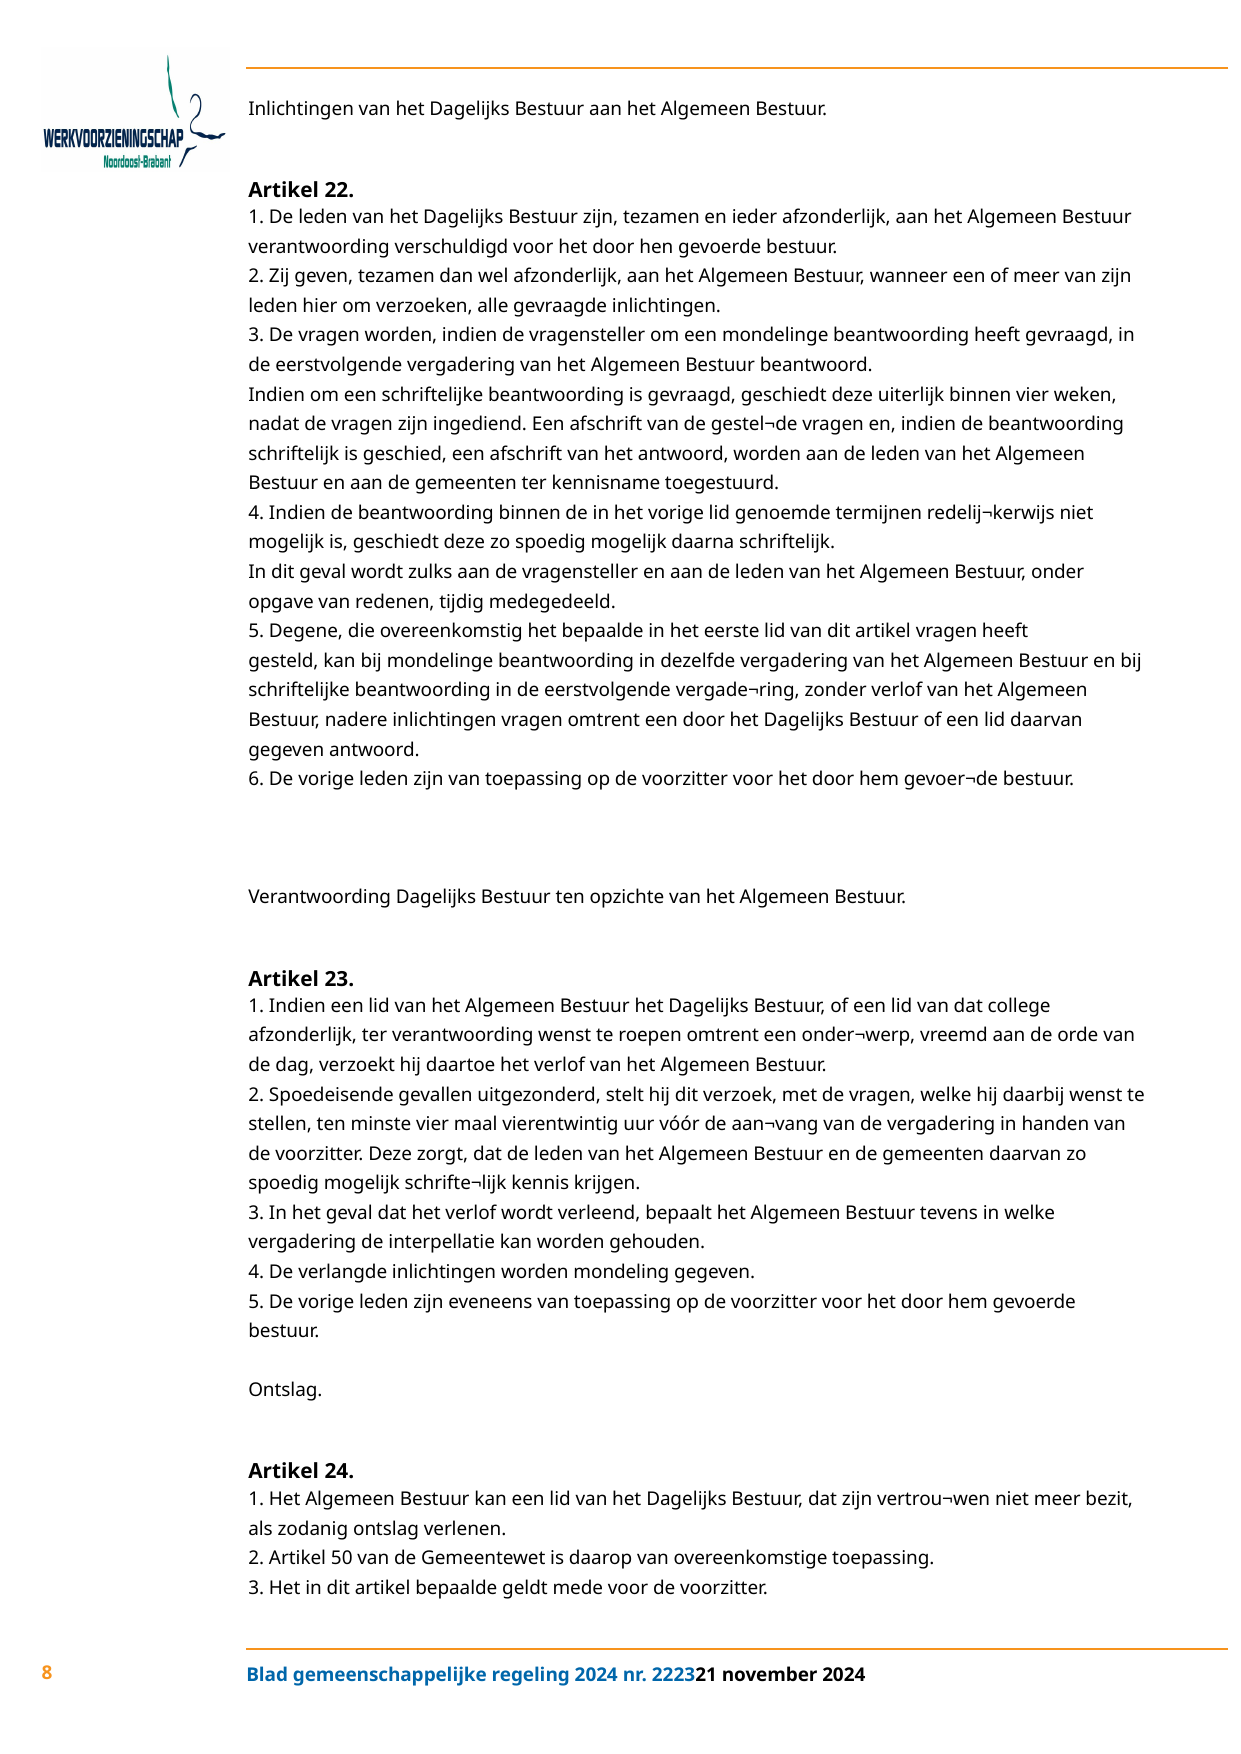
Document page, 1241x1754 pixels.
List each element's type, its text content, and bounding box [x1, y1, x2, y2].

text 5. Degene, die overeenkomstig het bepaalde in het eerste lid van dit artikel vragen heeft [248, 617, 1152, 643]
text Indien om een schriftelijke beantwoording is gevraagd, geschiedt deze uiterlijk binnen vier weken, nadat de vragen zijn ingediend. Een afschrift van de gestel¬de vragen en, indien de beantwoording schriftelijk is geschied, een afschrift van het antwoord, worden aan de leden van het Algemeen Bestuur en aan de gemeenten ter kennisname toegestuurd. [248, 381, 1152, 495]
text 2. Spoedeisende gevallen uitgezonderd, stelt hij dit verzoek, met de vragen, welke hij daarbij wenst te stellen, ten minste vier maal vierentwintig uur vóór de aan¬vang van de vergadering in handen van de voorzitter. Deze zorgt, dat de leden van het Algemeen Bestuur en de gemeenten daarvan zo spoedig mogelijk schrifte¬lijk kennis krijgen. [248, 1081, 1152, 1195]
text 4. De verlangde inlichtingen worden mondeling gegeven. [248, 1258, 1152, 1284]
text 3. In het geval dat het verlof wordt verleend, bepaalt het Algemeen Bestuur tevens in welke vergadering de interpellatie kan worden gehouden. [248, 1199, 1152, 1254]
text 5. De vorige leden zijn eveneens van toepassing op de voorzitter voor het door hem gevoerde bestuur. [248, 1288, 1152, 1343]
text 1. Indien een lid van het Algemeen Bestuur het Dagelijks Bestuur, of een lid van dat college afzonderlijk, ter verantwoording wenst te roepen omtrent een onder¬werp, vreemd aan de orde van de dag, verzoekt hij daartoe het verlof van het Algemeen Bestuur. [248, 992, 1152, 1077]
text In dit geval wordt zulks aan de vragensteller en aan de leden van het Algemeen Bestuur, onder opgave van redenen, tijdig medegedeeld. [248, 558, 1152, 613]
text 4. Indien de beantwoording binnen de in het vorige lid genoemde termijnen redelij¬kerwijs niet mogelijk is, geschiedt deze zo spoedig mogelijk daarna schriftelijk. [248, 499, 1152, 554]
text 1. De leden van het Dagelijks Bestuur zijn, tezamen en ieder afzonderlijk, aan het Algemeen Bestuur verantwoording verschuldigd voor het door hen gevoerde bestuur. [248, 203, 1152, 258]
text Artikel 24. [248, 1457, 1152, 1485]
text 2. Artikel 50 van de Gemeentewet is daarop van overeenkomstige toepassing. [248, 1544, 1152, 1570]
text Artikel 23. [248, 964, 1152, 992]
text 3. De vragen worden, indien de vragensteller om een mondelinge beantwoording heeft gevraagd, in de eerstvolgende vergadering van het Algemeen Bestuur beantwoord. [248, 322, 1152, 377]
picture [41, 47, 231, 172]
text gesteld, kan bij mondelinge beantwoording in dezelfde vergadering van het Algemeen Bestuur en bij schriftelijke beantwoording in de eerstvolgende vergade¬ring, zonder verlof van het Algemeen Bestuur, nadere inlichtingen vragen omtrent een door het Dagelijks Bestuur of een lid daarvan gegeven antwoord. [248, 647, 1152, 761]
text 3. Het in dit artikel bepaalde geldt mede voor de voorzitter. [248, 1574, 1152, 1599]
text Ontslag. [248, 1377, 1152, 1402]
text 2. Zij geven, tezamen dan wel afzonderlijk, aan het Algemeen Bestuur, wanneer een of meer van zijn leden hier om verzoeken, alle gevraagde inlichtingen. [248, 262, 1152, 318]
text 6. De vorige leden zijn van toepassing op de voorzitter voor het door hem gevoer¬de bestuur. [248, 765, 1152, 791]
text Artikel 22. [248, 175, 1152, 203]
text 1. Het Algemeen Bestuur kan een lid van het Dagelijks Bestuur, dat zijn vertrou¬wen niet meer bezit, als zodanig ontslag verlenen. [248, 1485, 1152, 1540]
text Verantwoording Dagelijks Bestuur ten opzichte van het Algemeen Bestuur. [248, 884, 1152, 909]
text Inlichtingen van het Dagelijks Bestuur aan het Algemeen Bestuur. [248, 95, 1152, 121]
